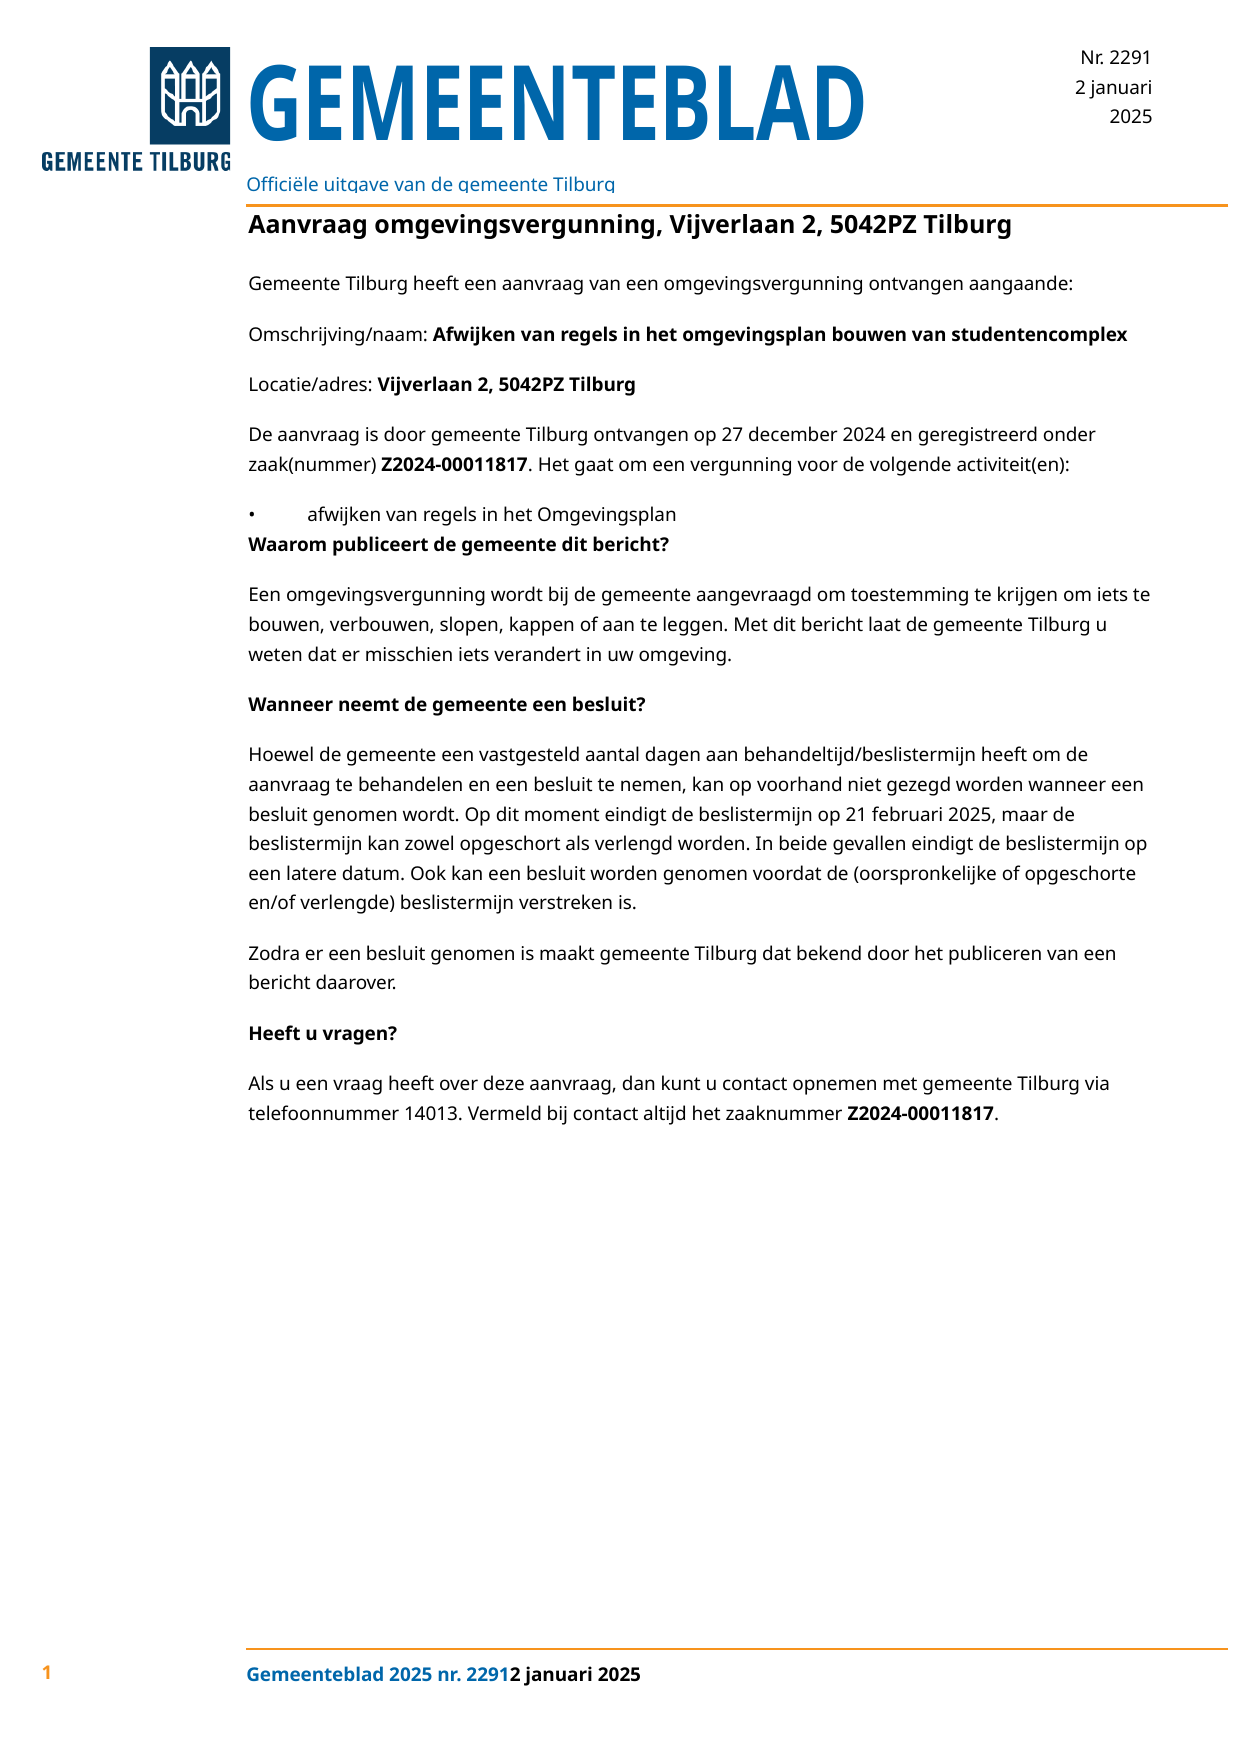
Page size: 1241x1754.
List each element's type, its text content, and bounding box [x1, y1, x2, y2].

text Wanneer neemt de gemeente een besluit? [248, 691, 1152, 717]
picture [41, 47, 231, 172]
list afwijken van regels in het Omgevingsplan [248, 502, 1152, 527]
text Locatie/adres: Vijverlaan 2, 5042PZ Tilburg [248, 371, 1152, 397]
text De aanvraag is door gemeente Tilburg ontvangen op 27 december 2024 en geregistreerd onder zaak(nummer) Z2024-00011817. Het gaat om een vergunning voor de volgende activiteit(en): [248, 422, 1152, 477]
text Waarom publiceert de gemeente dit bericht? [248, 531, 1152, 557]
text Zodra er een besluit genomen is maakt gemeente Tilburg dat bekend door het publiceren van een bericht daarover. [248, 940, 1152, 995]
text Heeft u vragen? [248, 1020, 1152, 1046]
text Als u een vraag heeft over deze aanvraag, dan kunt u contact opnemen met gemeente Tilburg via telefoonnummer 14013. Vermeld bij contact altijd het zaaknummer Z2024-00011817. [248, 1070, 1152, 1126]
text Omschrijving/naam: Afwijken van regels in het omgevingsplan bouwen van studentencomplex [248, 321, 1152, 346]
text Gemeente Tilburg heeft een aanvraag van een omgevingsvergunning ontvangen aangaande: [248, 270, 1152, 296]
text Aanvraag omgevingsvergunning, Vijverlaan 2, 5042PZ Tilburg [248, 207, 1152, 241]
text Een omgevingsvergunning wordt bij de gemeente aangevraagd om toestemming te krijgen om iets te bouwen, verbouwen, slopen, kappen of aan te leggen. Met dit bericht laat de gemeente Tilburg u weten dat er misschien iets verandert in uw omgeving. [248, 582, 1152, 666]
text Hoewel de gemeente een vastgesteld aantal dagen aan behandeltijd/beslistermijn heeft om de aanvraag te behandelen en een besluit te nemen, kan op voorhand niet gezegd worden wanneer een besluit genomen wordt. Op dit moment eindigt de beslistermijn op 21 februari 2025, maar de beslistermijn kan zowel opgeschort als verlengd worden. In beide gevallen eindigt de beslistermijn op een latere datum. Ook kan een besluit worden genomen voordat de (oorspronkelijke of opgeschorte en/of verlengde) beslistermijn verstreken is. [248, 742, 1152, 915]
